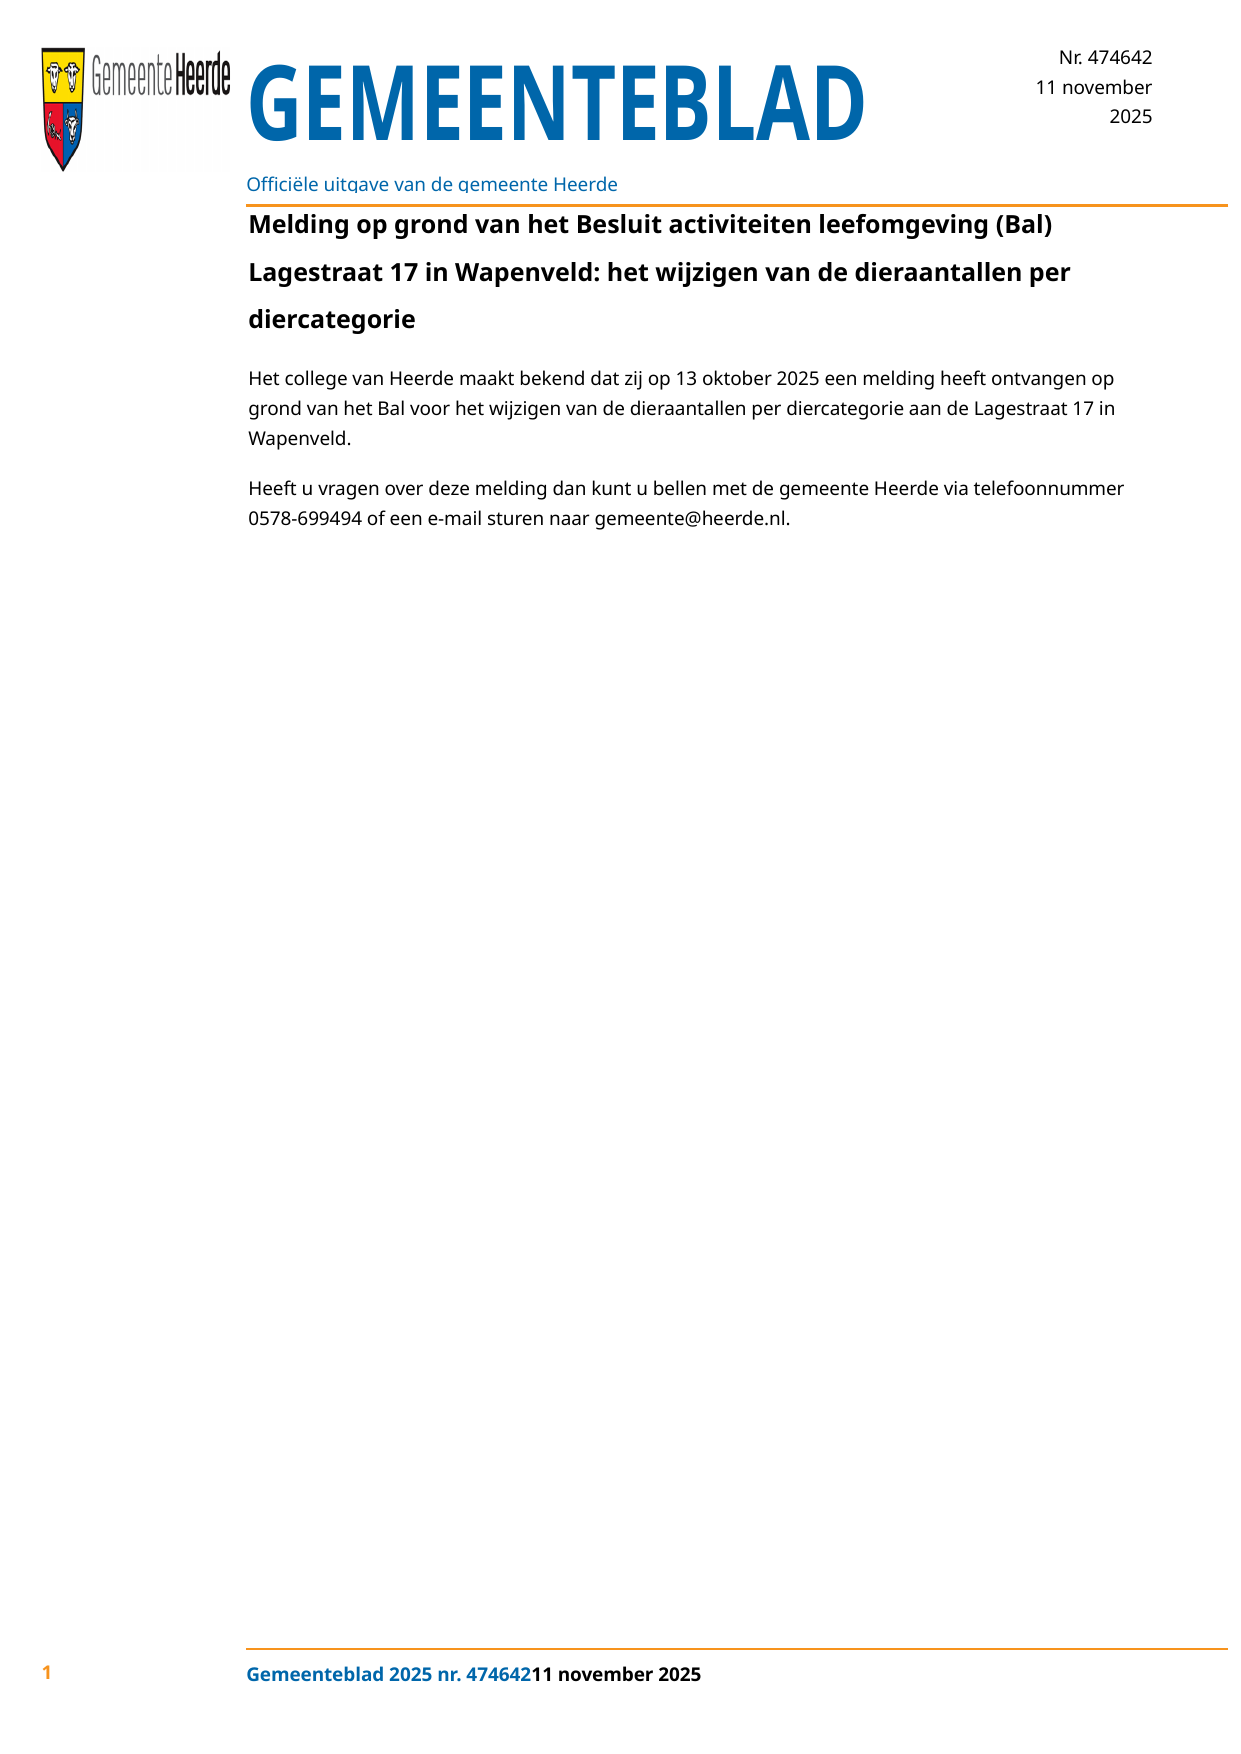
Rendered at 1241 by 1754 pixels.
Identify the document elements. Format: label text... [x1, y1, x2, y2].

text Heeft u vragen over deze melding dan kunt u bellen met de gemeente Heerde via telefoonnummer 0578-699494 of een e-mail sturen naar gemeente@heerde.nl. [248, 475, 1152, 530]
text Het college van Heerde maakt bekend dat zij op 13 oktober 2025 een melding heeft ontvangen op grond van het Bal voor het wijzigen van de dieraantallen per diercategorie aan de Lagestraat 17 in Wapenveld. [248, 366, 1152, 450]
text Melding op grond van het Besluit activiteiten leefomgeving (Bal) Lagestraat 17 in Wapenveld: het wijzigen van de dieraantallen per diercategorie [248, 207, 1152, 336]
picture [41, 47, 231, 172]
